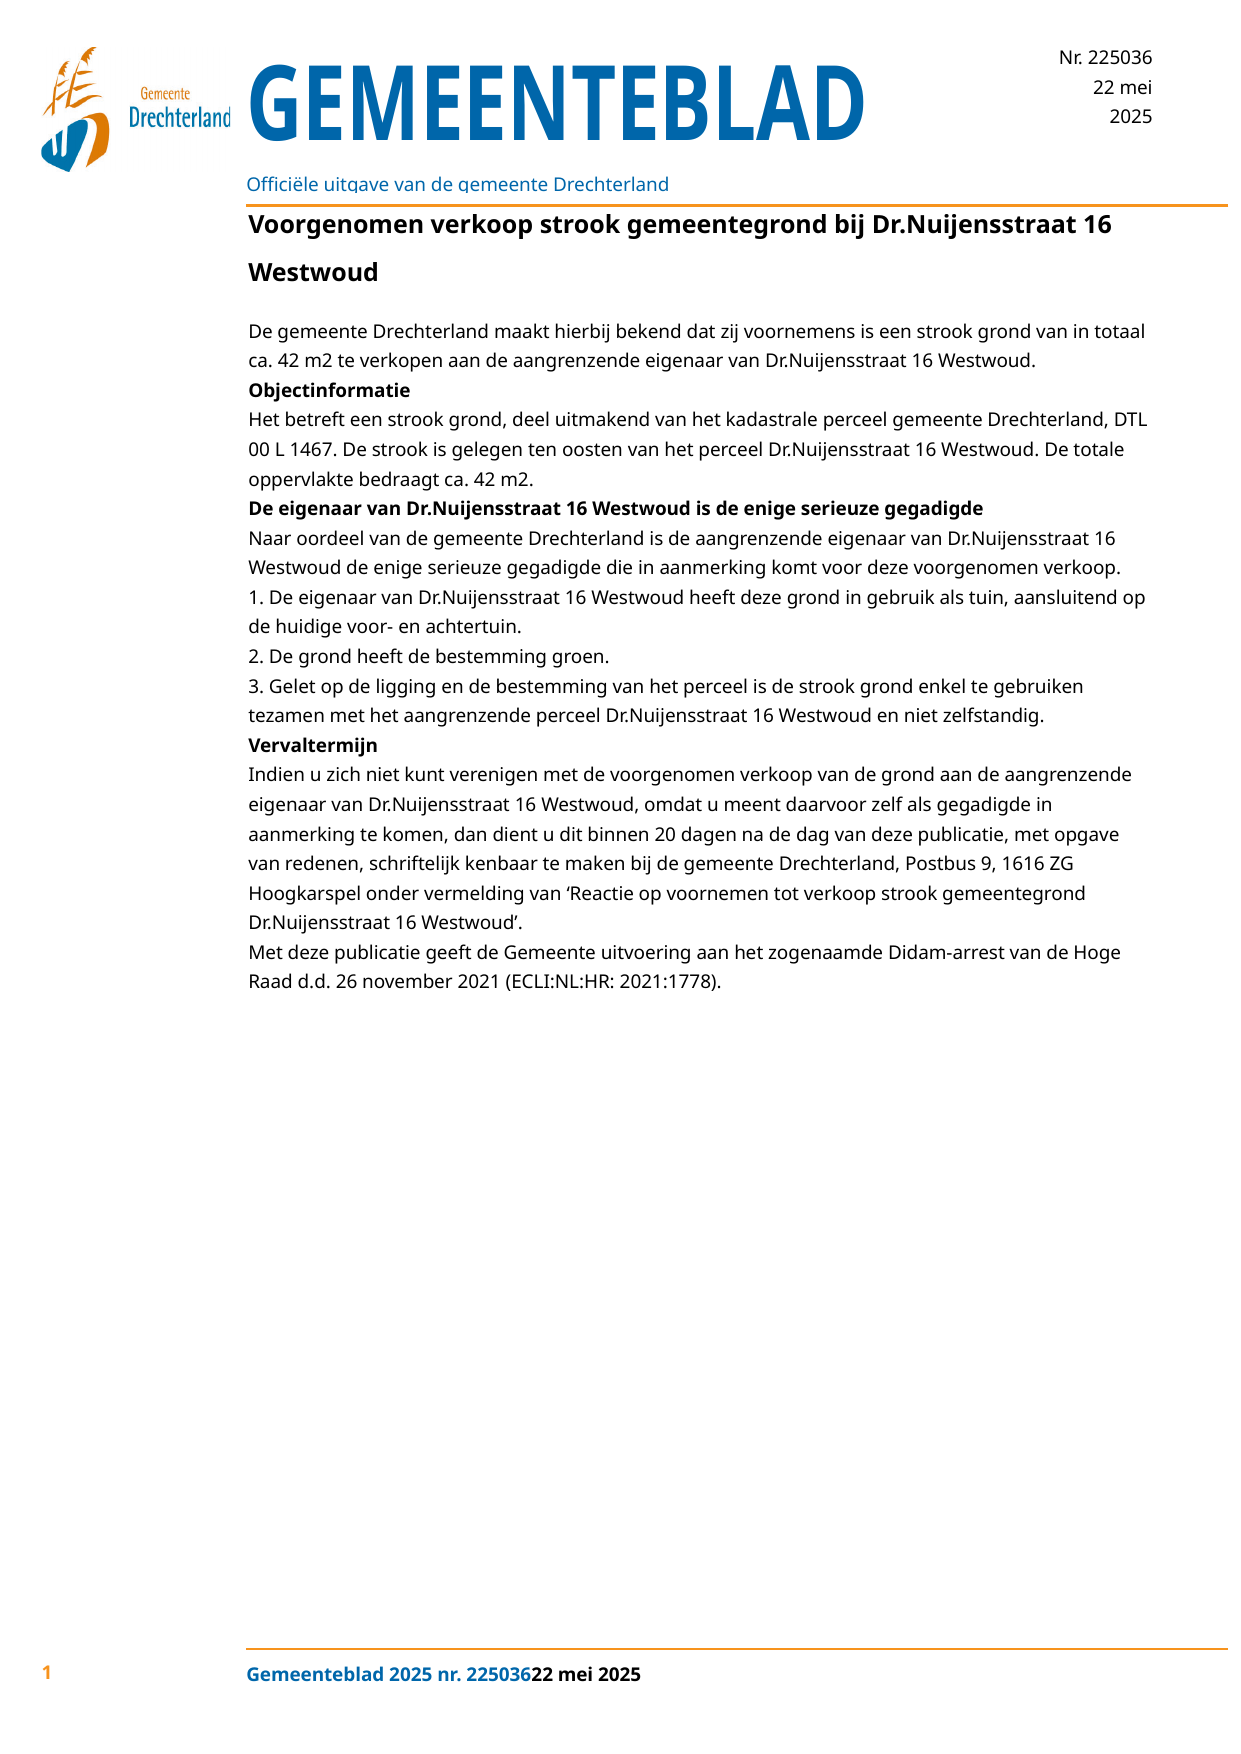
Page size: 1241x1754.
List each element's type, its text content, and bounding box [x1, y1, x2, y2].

text Naar oordeel van de gemeente Drechterland is de aangrenzende eigenaar van Dr.Nuijensstraat 16 Westwoud de enige serieuze gegadigde die in aanmerking komt voor deze voorgenomen verkoop. [248, 525, 1152, 580]
picture [41, 47, 231, 172]
text 1. De eigenaar van Dr.Nuijensstraat 16 Westwoud heeft deze grond in gebruik als tuin, aansluitend op de huidige voor- en achtertuin. [248, 584, 1152, 639]
text Met deze publicatie geeft de Gemeente uitvoering aan het zogenaamde Didam-arrest van de Hoge Raad d.d. 26 november 2021 (ECLI:NL:HR: 2021:1778). [248, 939, 1152, 994]
text Voorgenomen verkoop strook gemeentegrond bij Dr.Nuijensstraat 16 Westwoud [248, 207, 1152, 288]
text Het betreft een strook grond, deel uitmakend van het kadastrale perceel gemeente Drechterland, DTL 00 L 1467. De strook is gelegen ten oosten van het perceel Dr.Nuijensstraat 16 Westwoud. De totale oppervlakte bedraagt ca. 42 m2. [248, 407, 1152, 492]
text De eigenaar van Dr.Nuijensstraat 16 Westwoud is de enige serieuze gegadigde [248, 495, 1152, 521]
picture [41, 158, 64, 172]
text 2. De grond heeft de bestemming groen. [248, 643, 1152, 669]
picture [226, 115, 231, 124]
text De gemeente Drechterland maakt hierbij bekend dat zij voornemens is een strook grond van in totaal ca. 42 m2 te verkopen aan de aangrenzende eigenaar van Dr.Nuijensstraat 16 Westwoud. [248, 318, 1152, 373]
text Objectinformatie [248, 377, 1152, 403]
text Indien u zich niet kunt verenigen met de voorgenomen verkoop van de grond aan de aangrenzende eigenaar van Dr.Nuijensstraat 16 Westwoud, omdat u meent daarvoor zelf als gegadigde in aanmerking te komen, dan dient u dit binnen 20 dagen na de dag van deze publicatie, met opgave van redenen, schriftelijk kenbaar te maken bij de gemeente Drechterland, Postbus 9, 1616 ZG Hoogkarspel onder vermelding van ‘Reactie op voornemen tot verkoop strook gemeentegrond Dr.Nuijensstraat 16 Westwoud’. [248, 762, 1152, 935]
text 3. Gelet op de ligging en de bestemming van het perceel is de strook grond enkel te gebruiken tezamen met het aangrenzende perceel Dr.Nuijensstraat 16 Westwoud en niet zelfstandig. [248, 673, 1152, 728]
text Vervaltermijn [248, 732, 1152, 758]
